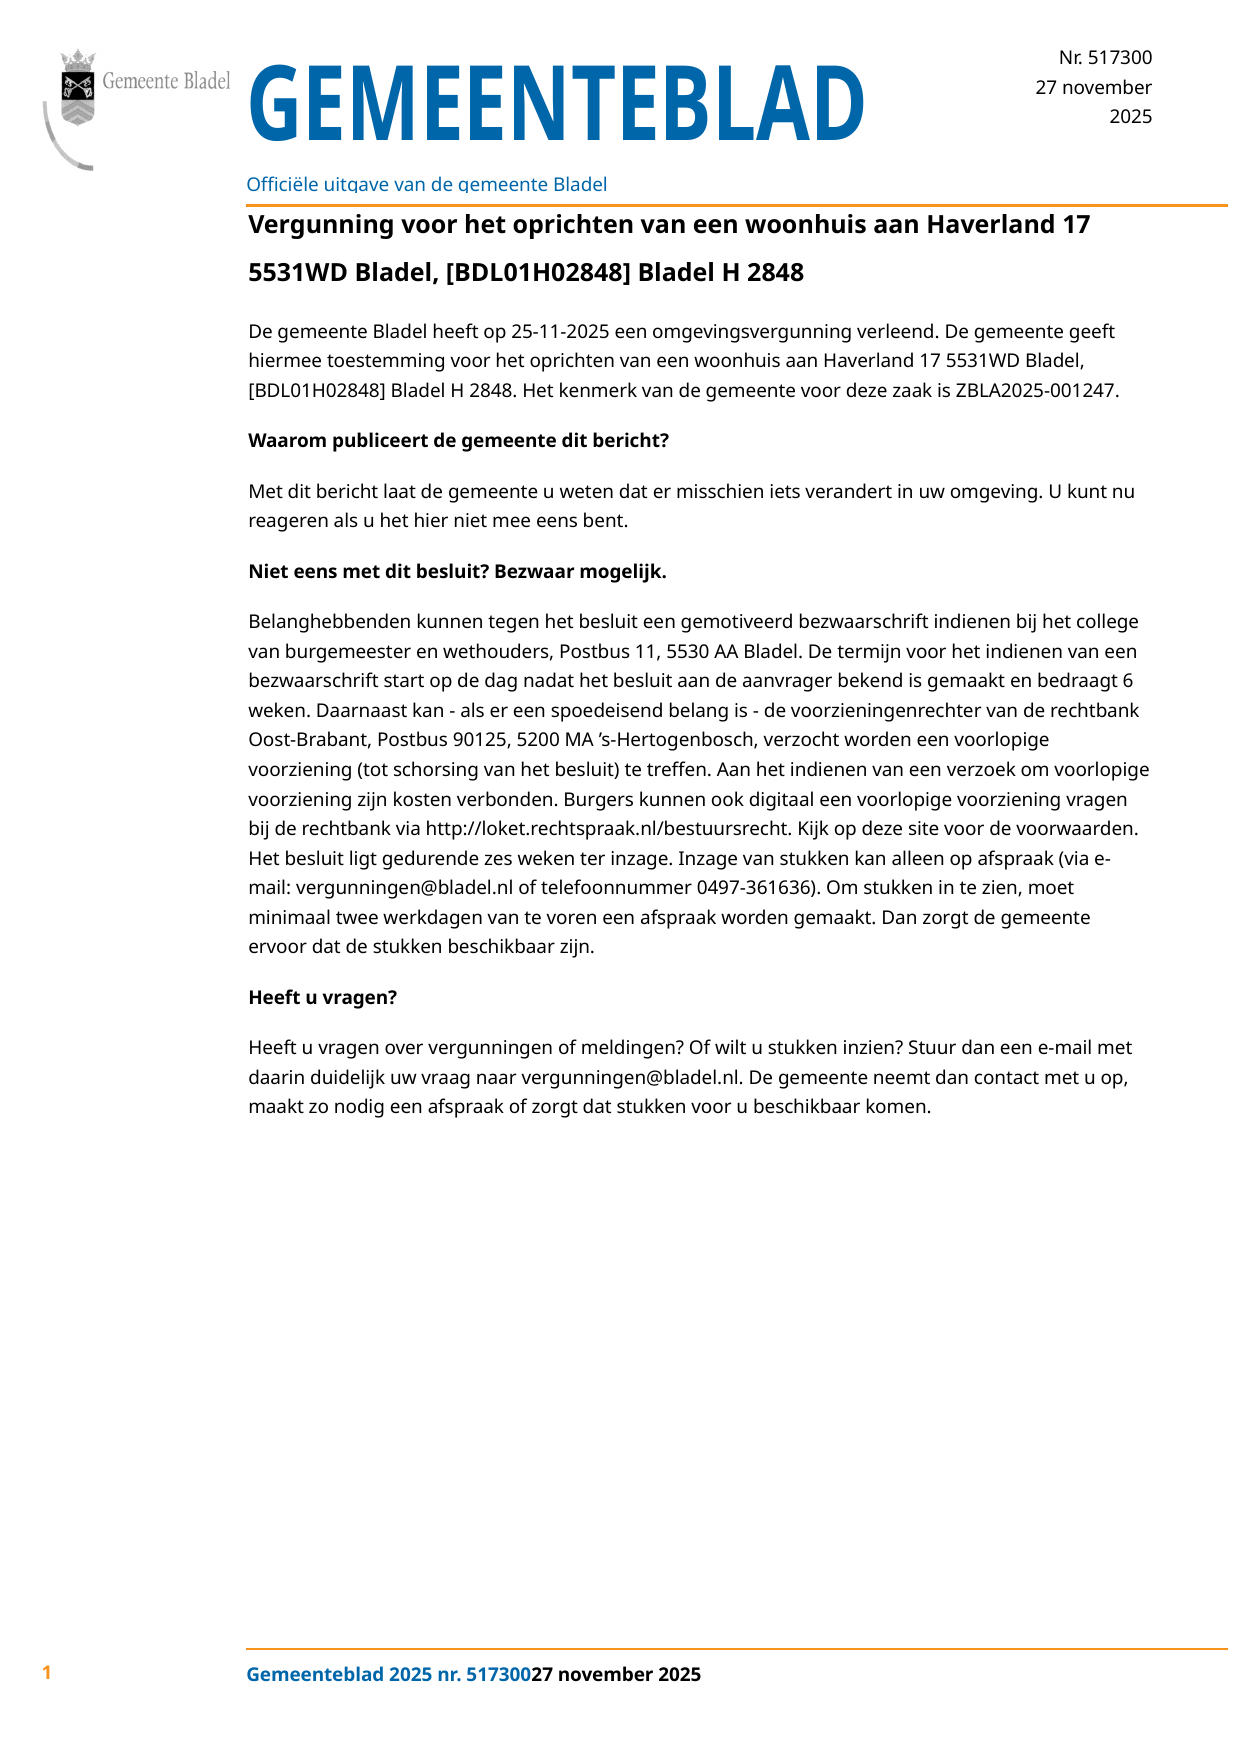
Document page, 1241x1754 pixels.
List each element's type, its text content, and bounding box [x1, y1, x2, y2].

text Waarom publiceert de gemeente dit bericht? [248, 427, 1152, 453]
text Heeft u vragen? [248, 984, 1152, 1010]
text Vergunning voor het oprichten van een woonhuis aan Haverland 17 5531WD Bladel, [BDL01H02848] Bladel H 2848 [248, 207, 1152, 288]
text Met dit bericht laat de gemeente u weten dat er misschien iets verandert in uw omgeving. U kunt nu reageren als u het hier niet mee eens bent. [248, 478, 1152, 533]
text De gemeente Bladel heeft op 25-11-2025 een omgevingsvergunning verleend. De gemeente geeft hiermee toestemming voor het oprichten van een woonhuis aan Haverland 17 5531WD Bladel, [BDL01H02848] Bladel H 2848. Het kenmerk van de gemeente voor deze zaak is ZBLA2025-001247. [248, 318, 1152, 403]
picture [41, 47, 231, 172]
text Niet eens met dit besluit? Bezwaar mogelijk. [248, 558, 1152, 584]
text Heeft u vragen over vergunningen of meldingen? Of wilt u stukken inzien? Stuur dan een e-mail met daarin duidelijk uw vraag naar vergunningen@bladel.nl. De gemeente neemt dan contact met u op, maakt zo nodig een afspraak of zorgt dat stukken voor u beschikbaar komen. [248, 1034, 1152, 1119]
text Belanghebbenden kunnen tegen het besluit een gemotiveerd bezwaarschrift indienen bij het college van burgemeester en wethouders, Postbus 11, 5530 AA Bladel. De termijn voor het indienen van een bezwaarschrift start op de dag nadat het besluit aan de aanvrager bekend is gemaakt en bedraagt 6 weken. Daarnaast kan - als er een spoedeisend belang is - de voorzieningenrechter van de rechtbank Oost-Brabant, Postbus 90125, 5200 MA ’s-Hertogenbosch, verzocht worden een voorlopige voorziening (tot schorsing van het besluit) te treffen. Aan het indienen van een verzoek om voorlopige voorziening zijn kosten verbonden. Burgers kunnen ook digitaal een voorlopige voorziening vragen bij de rechtbank via http://loket.rechtspraak.nl/bestuursrecht. Kijk op deze site voor de voorwaarden. Het besluit ligt gedurende zes weken ter inzage. Inzage van stukken kan alleen op afspraak (via e-mail: vergunningen@bladel.nl of telefoonnummer 0497-361636). Om stukken in te zien, moet minimaal twee werkdagen van te voren een afspraak worden gemaakt. Dan zorgt de gemeente ervoor dat de stukken beschikbaar zijn. [248, 608, 1152, 959]
